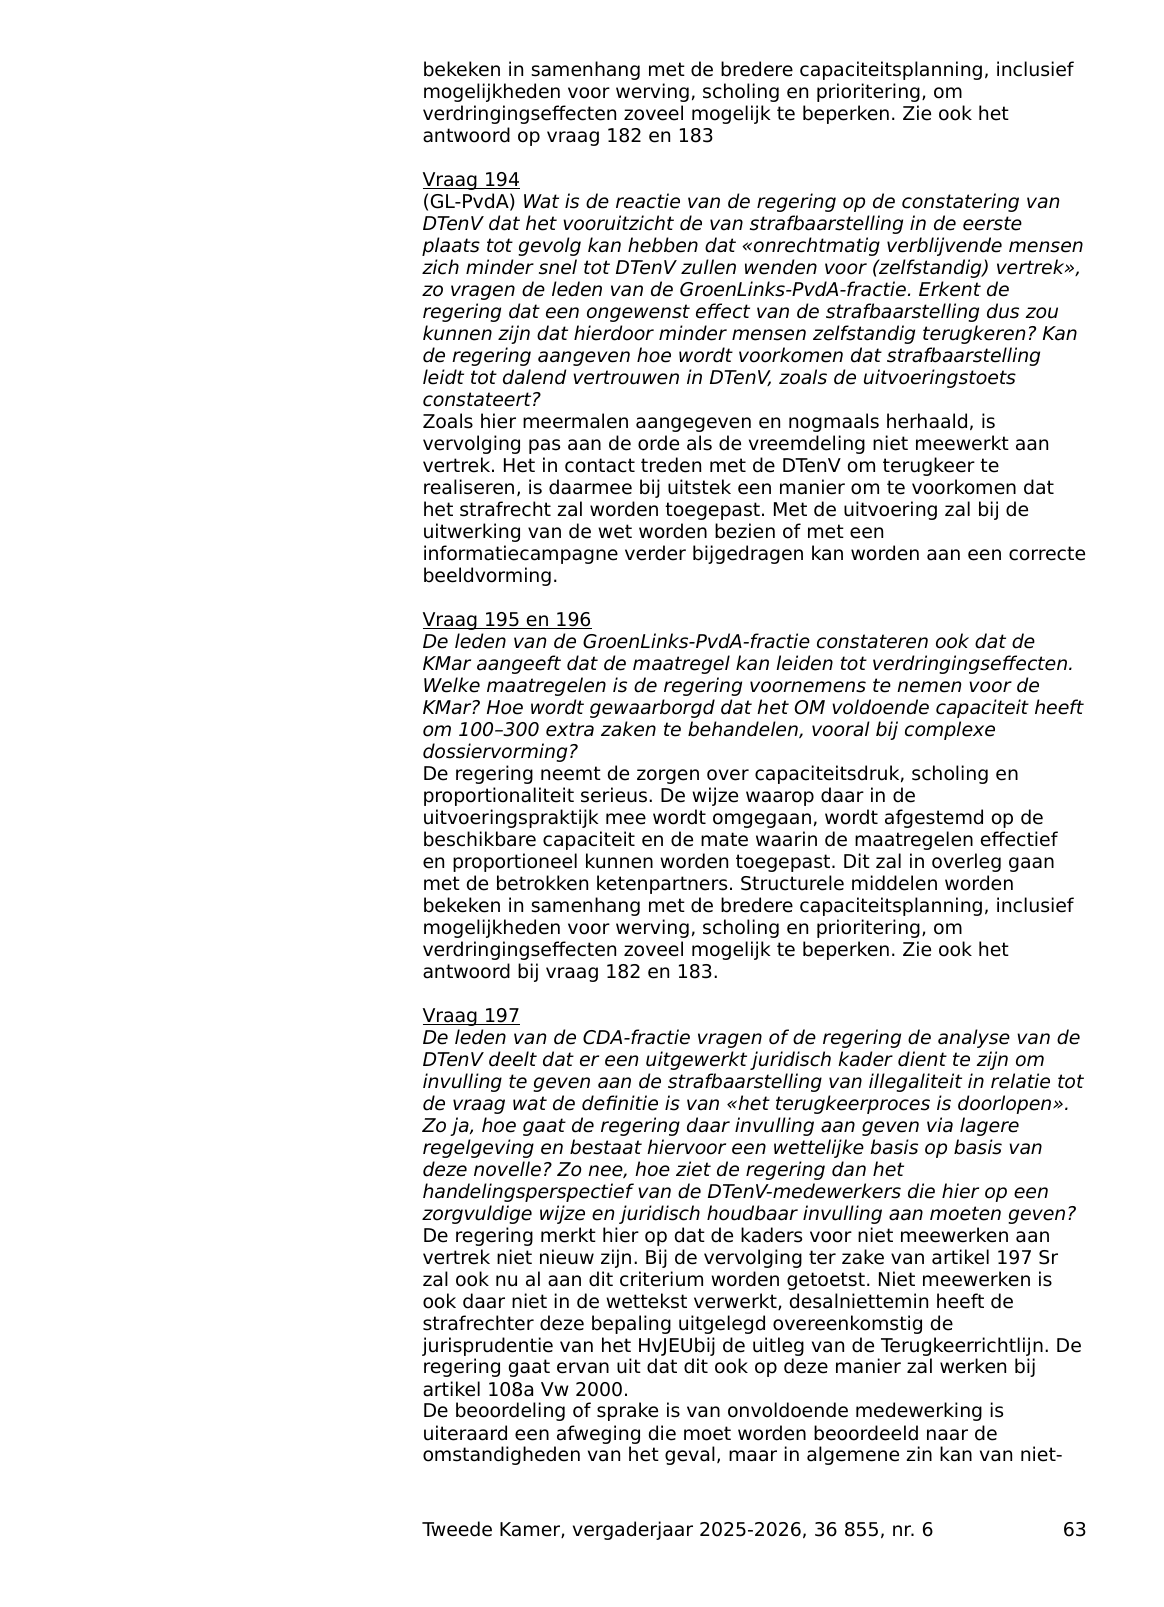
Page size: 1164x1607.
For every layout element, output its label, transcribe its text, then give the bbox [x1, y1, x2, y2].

text De regering neemt de zorgen over capaciteitsdruk, scholing en proportionaliteit serieus. De wijze waarop daar in de uitvoeringspraktijk mee wordt omgegaan, wordt afgestemd op de beschikbare capaciteit en de mate waarin de maatregelen effectief en proportioneel kunnen worden toegepast. Dit zal in overleg gaan met de betrokken ketenpartners. Structurele middelen worden bekeken in samenhang met de bredere capaciteitsplanning, inclusief mogelijkheden voor werving, scholing en prioritering, om verdringingseffecten zoveel mogelijk te beperken. Zie ook het antwoord bij vraag 182 en 183. [422, 763, 1087, 983]
text De regering merkt hier op dat de kaders voor niet meewerken aan vertrek niet nieuw zijn. Bij de vervolging ter zake van artikel 197 Sr zal ook nu al aan dit criterium worden getoetst. Niet meewerken is ook daar niet in de wettekst verwerkt, desalniettemin heeft de strafrechter deze bepaling uitgelegd overeenkomstig de jurisprudentie van het HvJEUbij de uitleg van de Terugkeerrichtlijn. De regering gaat ervan uit dat dit ook op deze manier zal werken bij artikel 108a Vw 2000. [422, 1224, 1087, 1400]
text Zoals hier meermalen aangegeven en nogmaals herhaald, is vervolging pas aan de orde als de vreemdeling niet meewerkt aan vertrek. Het in contact treden met de DTenV om terugkeer te realiseren, is daarmee bij uitstek een manier om te voorkomen dat het strafrecht zal worden toegepast. Met de uitvoering zal bij de uitwerking van de wet worden bezien of met een informatiecampagne verder bijgedragen kan worden aan een correcte beeldvorming. [422, 411, 1087, 587]
text bekeken in samenhang met de bredere capaciteitsplanning, inclusief mogelijkheden voor werving, scholing en prioritering, om verdringingseffecten zoveel mogelijk te beperken. Zie ook het antwoord op vraag 182 en 183 [422, 59, 1087, 147]
text Vraag 194 [422, 169, 1087, 191]
text De leden van de GroenLinks-PvdA-fractie constateren ook dat de KMar aangeeft dat de maatregel kan leiden tot verdringingseffecten. Welke maatregelen is de regering voornemens te nemen voor de KMar? Hoe wordt gewaarborgd dat het OM voldoende capaciteit heeft om 100–300 extra zaken te behandelen, vooral bij complexe dossiervorming? [422, 631, 1087, 763]
text (GL-PvdA) Wat is de reactie van de regering op de constatering van DTenV dat het vooruitzicht de van strafbaarstelling in de eerste plaats tot gevolg kan hebben dat «onrechtmatig verblijvende mensen zich minder snel tot DTenV zullen wenden voor (zelfstandig) vertrek», zo vragen de leden van de GroenLinks-PvdA-fractie. Erkent de regering dat een ongewenst effect van de strafbaarstelling dus zou kunnen zijn dat hierdoor minder mensen zelfstandig terugkeren? Kan de regering aangeven hoe wordt voorkomen dat strafbaarstelling leidt tot dalend vertrouwen in DTenV, zoals de uitvoeringstoets constateert? [422, 191, 1087, 411]
text Vraag 197 [422, 1005, 1087, 1027]
text De leden van de CDA-fractie vragen of de regering de analyse van de DTenV deelt dat er een uitgewerkt juridisch kader dient te zijn om invulling te geven aan de strafbaarstelling van illegaliteit in relatie tot de vraag wat de definitie is van «het terugkeerproces is doorlopen». Zo ja, hoe gaat de regering daar invulling aan geven via lagere regelgeving en bestaat hiervoor een wettelijke basis op basis van deze novelle? Zo nee, hoe ziet de regering dan het handelingsperspectief van de DTenV-medewerkers die hier op een zorgvuldige wijze en juridisch houdbaar invulling aan moeten geven? [422, 1027, 1087, 1224]
text De beoordeling of sprake is van onvoldoende medewerking is uiteraard een afweging die moet worden beoordeeld naar de omstandigheden van het geval, maar in algemene zin kan van niet- [422, 1400, 1087, 1466]
text Vraag 195 en 196 [422, 609, 1087, 631]
